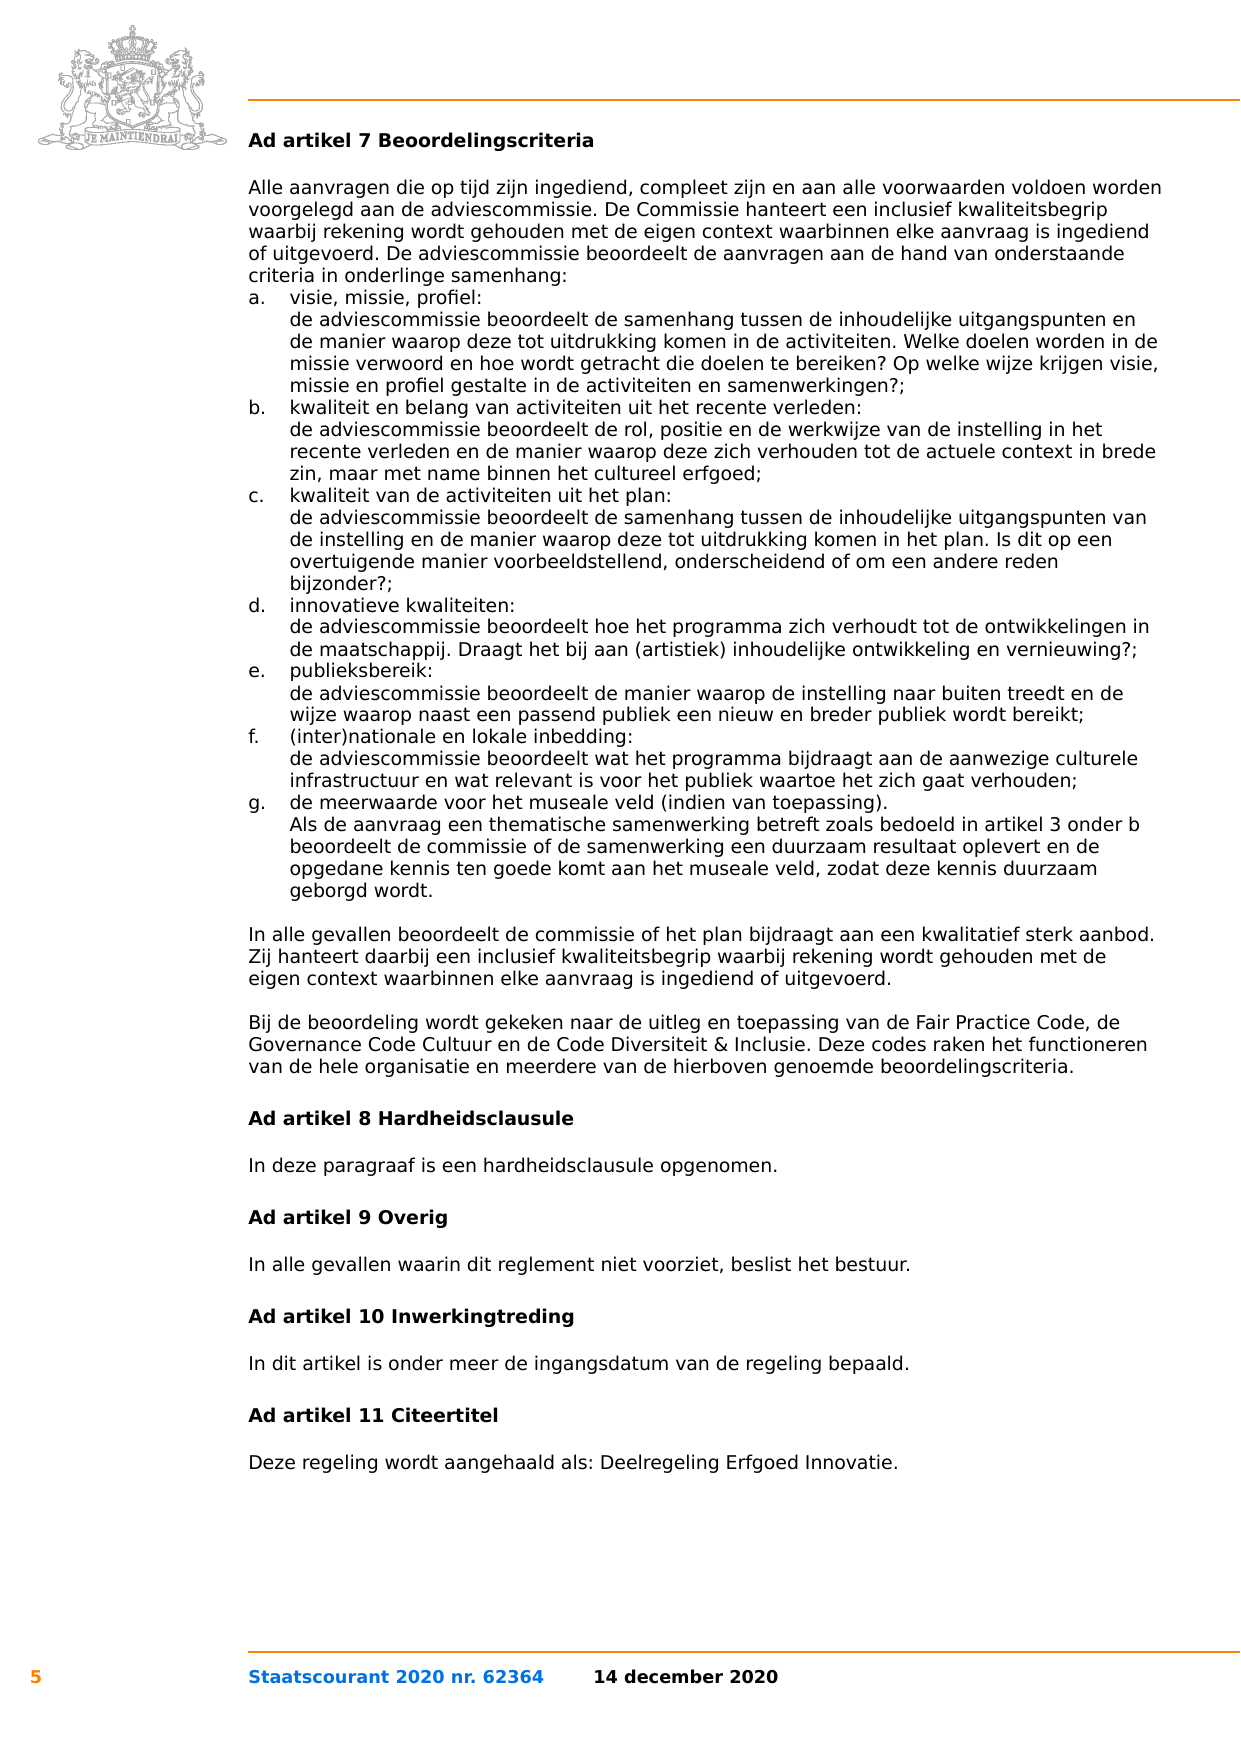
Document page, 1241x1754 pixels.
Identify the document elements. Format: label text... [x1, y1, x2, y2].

text c. kwaliteit van de activiteiten uit het plan: [248, 484, 1163, 507]
text a. visie, missie, profiel: [248, 287, 1163, 309]
subtitle Ad artikel 10 Inwerkingtreding [248, 1306, 1163, 1328]
text de adviescommissie beoordeelt de samenhang tussen de inhoudelijke uitgangspunten en de manier waarop deze tot uitdrukking komen in de activiteiten. Welke doelen worden in de missie verwoord en hoe wordt getracht die doelen te bereiken? Op welke wijze krijgen visie, missie en profiel gestalte in de activiteiten en samenwerkingen?; [289, 309, 1163, 397]
text b. kwaliteit en belang van activiteiten uit het recente verleden: [248, 397, 1163, 419]
text In alle gevallen waarin dit reglement niet voorziet, beslist het bestuur. [248, 1254, 1163, 1276]
text de adviescommissie beoordeelt wat het programma bijdraagt aan de aanwezige culturele infrastructuur en wat relevant is voor het publiek waartoe het zich gaat verhouden; [289, 748, 1163, 792]
text g. de meerwaarde voor het museale veld (indien van toepassing). [248, 792, 1163, 814]
subtitle Ad artikel 8 Hardheidsclausule [248, 1108, 1163, 1130]
text In deze paragraaf is een hardheidsclausule opgenomen. [248, 1155, 1163, 1177]
text e. publieksbereik: [248, 660, 1163, 682]
text Alle aanvragen die op tijd zijn ingediend, compleet zijn en aan alle voorwaarden voldoen worden voorgelegd aan de adviescommissie. De Commissie hanteert een inclusief kwaliteitsbegrip waarbij rekening wordt gehouden met de eigen context waarbinnen elke aanvraag is ingediend of uitgevoerd. De adviescommissie beoordeelt de aanvragen aan de hand van onderstaande criteria in onderlinge samenhang: [248, 177, 1163, 287]
text Deze regeling wordt aangehaald als: Deelregeling Erfgoed Innovatie. [248, 1452, 1163, 1474]
text de adviescommissie beoordeelt hoe het programma zich verhoudt tot de ontwikkelingen in de maatschappij. Draagt het bij aan (artistiek) inhoudelijke ontwikkeling en vernieuwing?; [289, 616, 1163, 660]
text de adviescommissie beoordeelt de samenhang tussen de inhoudelijke uitgangspunten van de instelling en de manier waarop deze tot uitdrukking komen in het plan. Is dit op een overtuigende manier voorbeeldstellend, onderscheidend of om een andere reden bijzonder?; [289, 507, 1163, 594]
picture [38, 25, 227, 150]
text de adviescommissie beoordeelt de manier waarop de instelling naar buiten treedt en de wijze waarop naast een passend publiek een nieuw en breder publiek wordt bereikt; [289, 682, 1163, 726]
text Als de aanvraag een thematische samenwerking betreft zoals bedoeld in artikel 3 onder b beoordeelt de commissie of de samenwerking een duurzaam resultaat oplevert en de opgedane kennis ten goede komt aan het museale veld, zodat deze kennis duurzaam geborgd wordt. [289, 814, 1163, 902]
text d. innovatieve kwaliteiten: [248, 594, 1163, 616]
text Bij de beoordeling wordt gekeken naar de uitleg en toepassing van de Fair Practice Code, de Governance Code Cultuur en de Code Diversiteit & Inclusie. Deze codes raken het functioneren van de hele organisatie en meerdere van de hierboven genoemde beoordelingscriteria. [248, 1012, 1163, 1078]
subtitle Ad artikel 7 Beoordelingscriteria [248, 130, 1163, 152]
subtitle Ad artikel 11 Citeertitel [248, 1405, 1163, 1427]
text In dit artikel is onder meer de ingangsdatum van de regeling bepaald. [248, 1353, 1163, 1375]
text f. (inter)nationale en lokale inbedding: [248, 726, 1163, 748]
text de adviescommissie beoordeelt de rol, positie en de werkwijze van de instelling in het recente verleden en de manier waarop deze zich verhouden tot de actuele context in brede zin, maar met name binnen het cultureel erfgoed; [289, 419, 1163, 484]
text In alle gevallen beoordeelt de commissie of het plan bijdraagt aan een kwalitatief sterk aanbod. Zij hanteert daarbij een inclusief kwaliteitsbegrip waarbij rekening wordt gehouden met de eigen context waarbinnen elke aanvraag is ingediend of uitgevoerd. [248, 924, 1163, 990]
subtitle Ad artikel 9 Overig [248, 1207, 1163, 1229]
